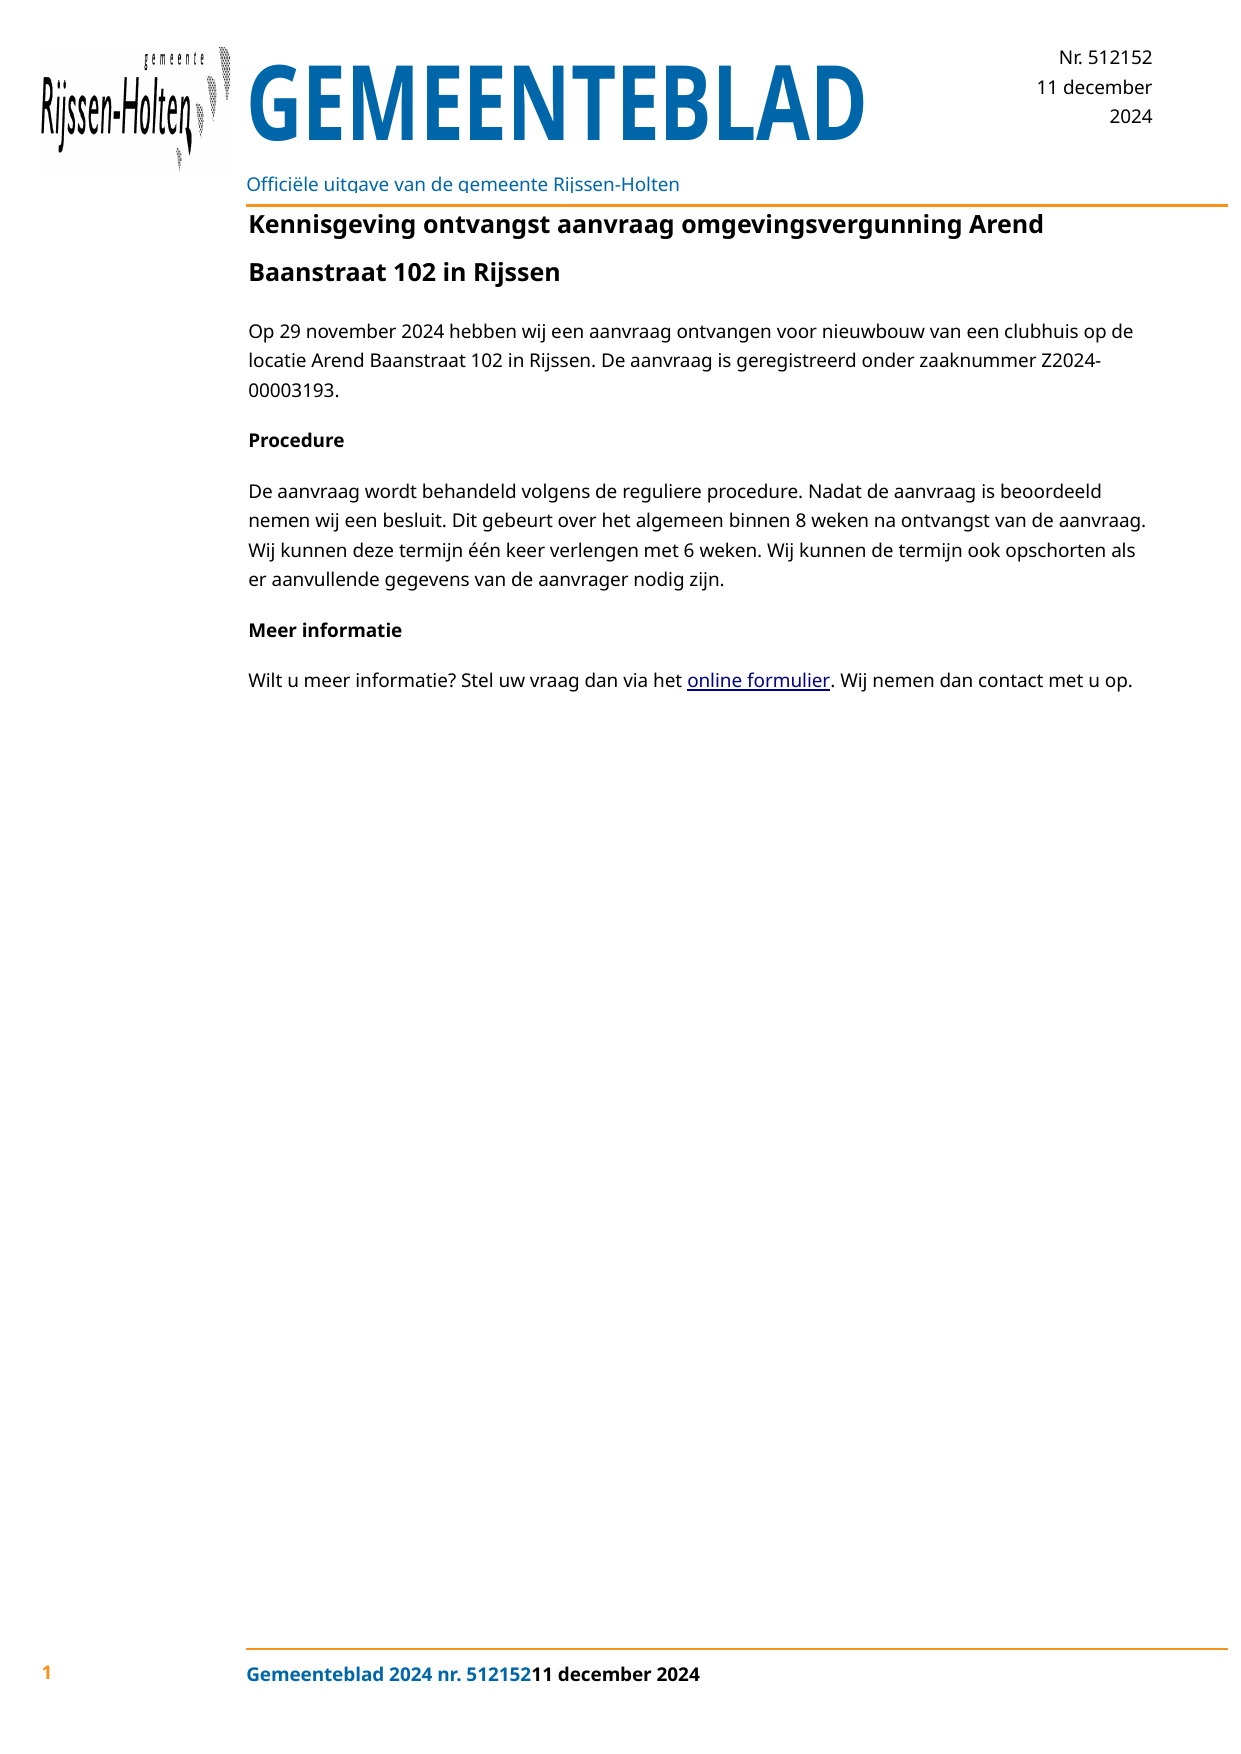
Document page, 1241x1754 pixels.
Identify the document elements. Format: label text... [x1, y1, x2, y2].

text Kennisgeving ontvangst aanvraag omgevingsvergunning Arend Baanstraat 102 in Rijssen [248, 207, 1152, 288]
text Op 29 november 2024 hebben wij een aanvraag ontvangen voor nieuwbouw van een clubhuis op de locatie Arend Baanstraat 102 in Rijssen. De aanvraag is geregistreerd onder zaaknummer Z2024-00003193. [248, 318, 1152, 403]
text Wilt u meer informatie? Stel uw vraag dan via het online formulier. Wij nemen dan contact met u op. [248, 667, 1152, 693]
text De aanvraag wordt behandeld volgens de reguliere procedure. Nadat de aanvraag is beoordeeld nemen wij een besluit. Dit gebeurt over het algemeen binnen 8 weken na ontvangst van de aanvraag. Wij kunnen deze termijn één keer verlengen met 6 weken. Wij kunnen de termijn ook opschorten als er aanvullende gegevens van de aanvrager nodig zijn. [248, 478, 1152, 592]
text Procedure [248, 427, 1152, 453]
text Meer informatie [248, 617, 1152, 643]
picture [41, 47, 231, 172]
